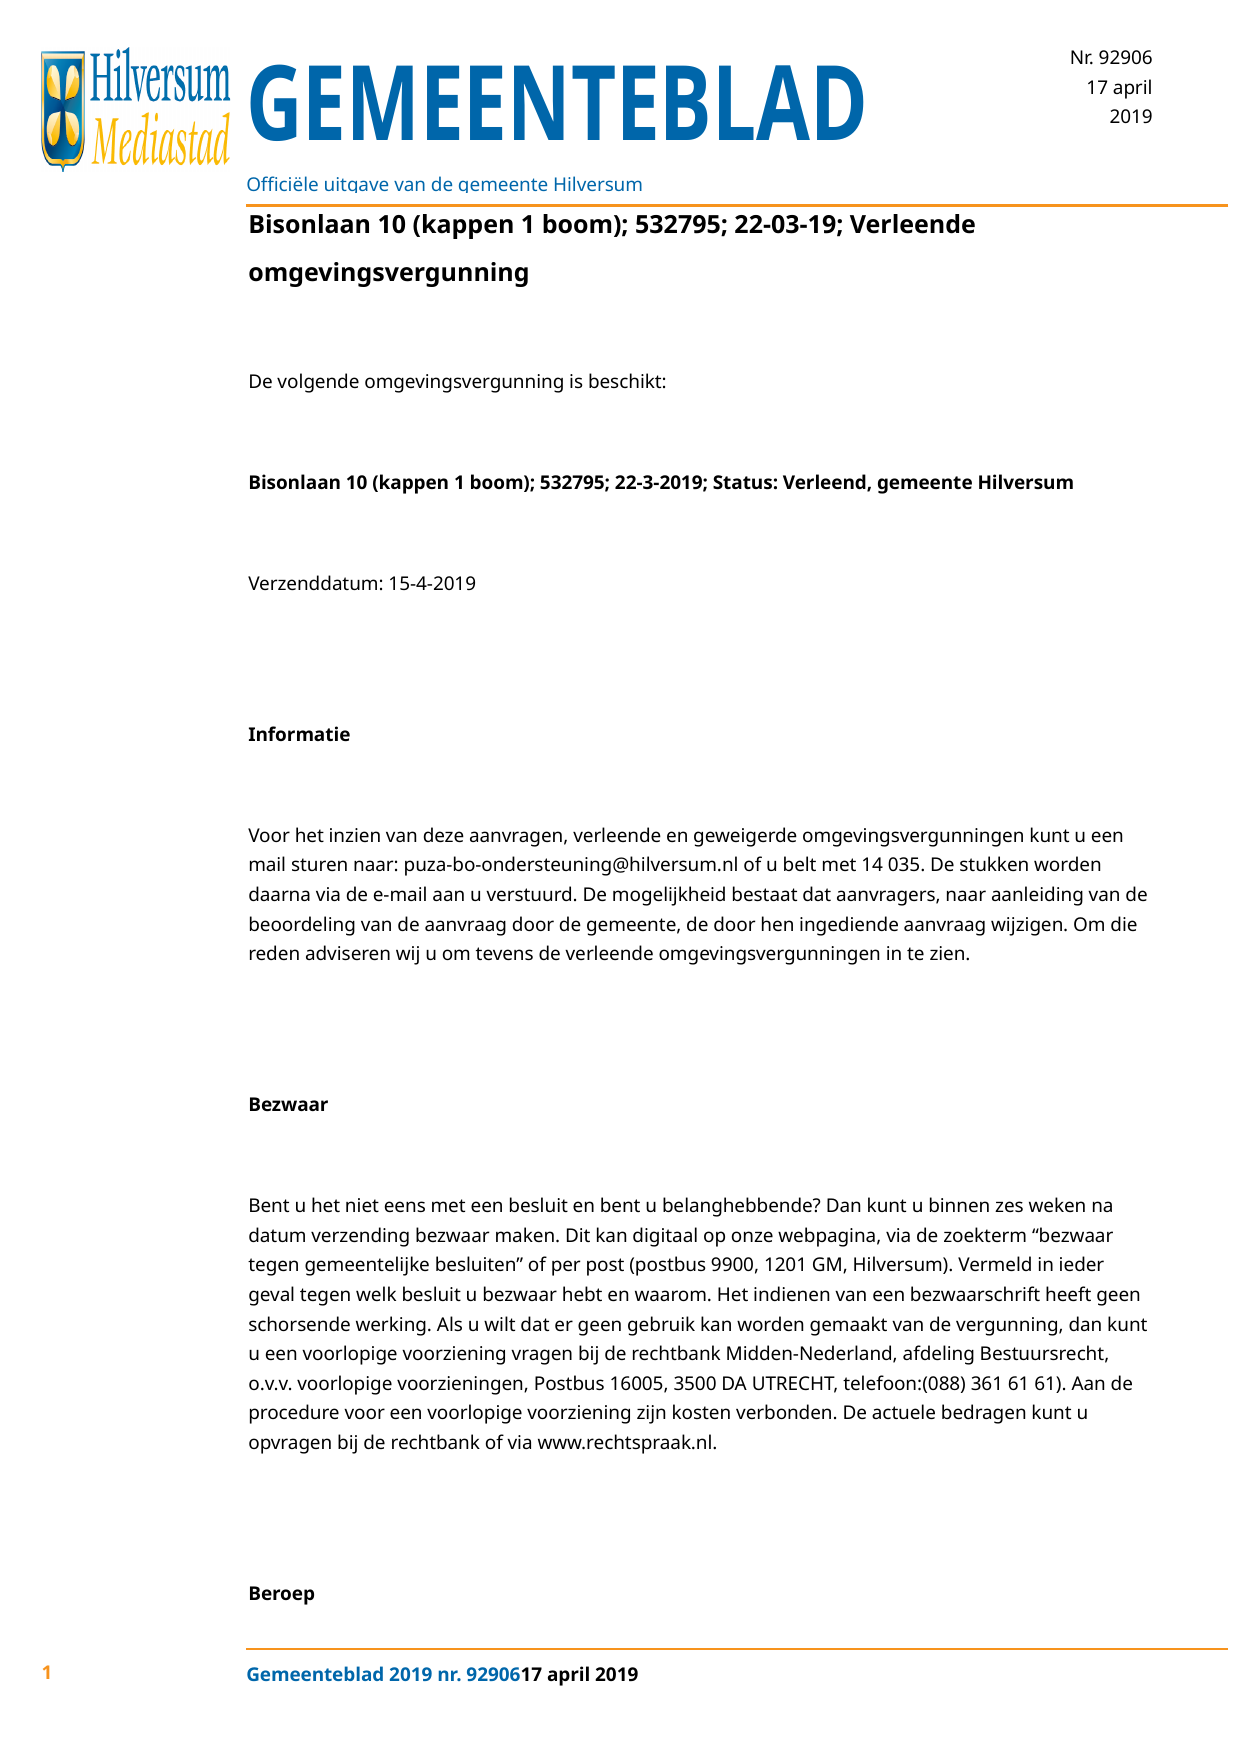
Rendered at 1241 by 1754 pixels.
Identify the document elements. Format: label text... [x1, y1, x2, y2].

text Bezwaar [248, 1092, 1152, 1117]
text Bent u het niet eens met een besluit en bent u belanghebbende? Dan kunt u binnen zes weken na datum verzending bezwaar maken. Dit kan digitaal op onze webpagina, via de zoekterm “bezwaar tegen gemeentelijke besluiten” of per post (postbus 9900, 1201 GM, Hilversum). Vermeld in ieder geval tegen welk besluit u bezwaar hebt en waarom. Het indienen van een bezwaarschrift heeft geen schorsende werking. Als u wilt dat er geen gebruik kan worden gemaakt van de vergunning, dan kunt u een voorlopige voorziening vragen bij de rechtbank Midden-Nederland, afdeling Bestuursrecht, o.v.v. voorlopige voorzieningen, Postbus 16005, 3500 DA UTRECHT, telefoon:(088) 361 61 61). Aan de procedure voor een voorlopige voorziening zijn kosten verbonden. De actuele bedragen kunt u opvragen bij de rechtbank of via www.rechtspraak.nl. [248, 1192, 1152, 1455]
text De volgende omgevingsvergunning is beschikt: [248, 368, 1152, 394]
text Bisonlaan 10 (kappen 1 boom); 532795; 22-03-19; Verleende omgevingsvergunning [248, 207, 1152, 288]
text Bisonlaan 10 (kappen 1 boom); 532795; 22-3-2019; Status: Verleend, gemeente Hilversum [248, 469, 1152, 495]
text Verzenddatum: 15-4-2019 [248, 570, 1152, 596]
text Beroep [248, 1580, 1152, 1606]
text Voor het inzien van deze aanvragen, verleende en geweigerde omgevingsvergunningen kunt u een mail sturen naar: puza-bo-ondersteuning@hilversum.nl of u belt met 14 035. De stukken worden daarna via de e-mail aan u verstuurd. De mogelijkheid bestaat dat aanvragers, naar aanleiding van de beoordeling van de aanvraag door de gemeente, de door hen ingediende aanvraag wijzigen. Om die reden adviseren wij u om tevens de verleende omgevingsvergunningen in te zien. [248, 822, 1152, 966]
text Informatie [248, 721, 1152, 747]
picture [41, 47, 231, 172]
